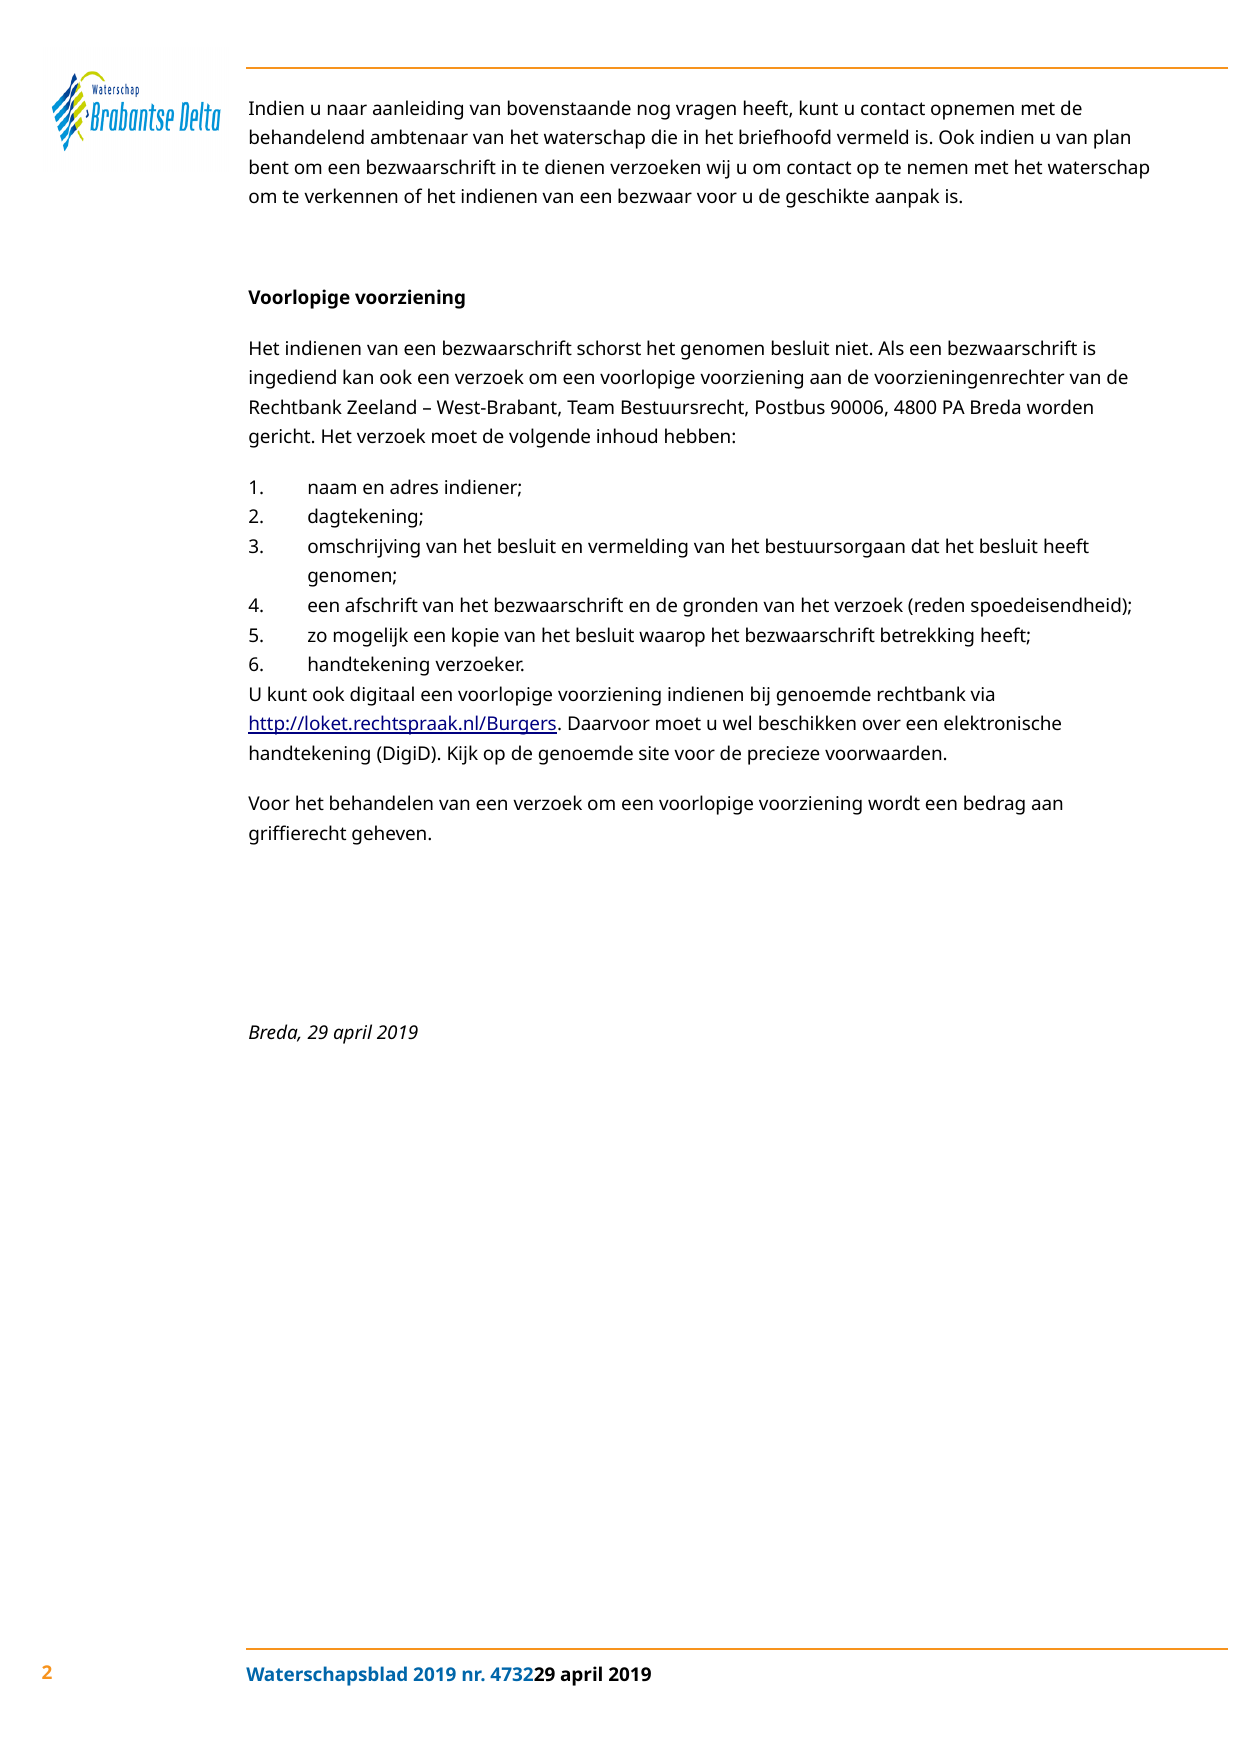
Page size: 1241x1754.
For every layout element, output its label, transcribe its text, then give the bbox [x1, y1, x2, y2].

text U kunt ook digitaal een voorlopige voorziening indienen bij genoemde rechtbank via http://loket.rechtspraak.nl/Burgers. Daarvoor moet u wel beschikken over een elektronische handtekening (DigiD). Kijk op de genoemde site voor de precieze voorwaarden. [248, 681, 1152, 766]
text Indien u naar aanleiding van bovenstaande nog vragen heeft, kunt u contact opnemen met de behandelend ambtenaar van het waterschap die in het briefhoofd vermeld is. Ook indien u van plan bent om een bezwaarschrift in te dienen verzoeken wij u om contact op te nemen met het waterschap om te verkennen of het indienen van een bezwaar voor u de geschikte aanpak is. [248, 95, 1152, 209]
picture [41, 47, 231, 172]
text Voorlopige voorziening [248, 284, 1152, 310]
list handtekening verzoeker. [248, 651, 1152, 677]
text Voor het behandelen van een verzoek om een voorlopige voorziening wordt een bedrag aan griffierecht geheven. [248, 791, 1152, 846]
list naam en adres indiener; [248, 474, 1152, 500]
list omschrijving van het besluit en vermelding van het bestuursorgaan dat het besluit heeft genomen; [248, 533, 1152, 588]
list dagtekening; [248, 503, 1152, 529]
text Breda, 29 april 2019 [248, 1019, 1152, 1045]
list zo mogelijk een kopie van het besluit waarop het bezwaarschrift betrekking heeft; [248, 622, 1152, 648]
list een afschrift van het bezwaarschrift en de gronden van het verzoek (reden spoedeisendheid); [248, 592, 1152, 618]
text Het indienen van een bezwaarschrift schorst het genomen besluit niet. Als een bezwaarschrift is ingediend kan ook een verzoek om een voorlopige voorziening aan de voorzieningenrechter van de Rechtbank Zeeland – West-Brabant, Team Bestuursrecht, Postbus 90006, 4800 PA Breda worden gericht. Het verzoek moet de volgende inhoud hebben: [248, 335, 1152, 449]
